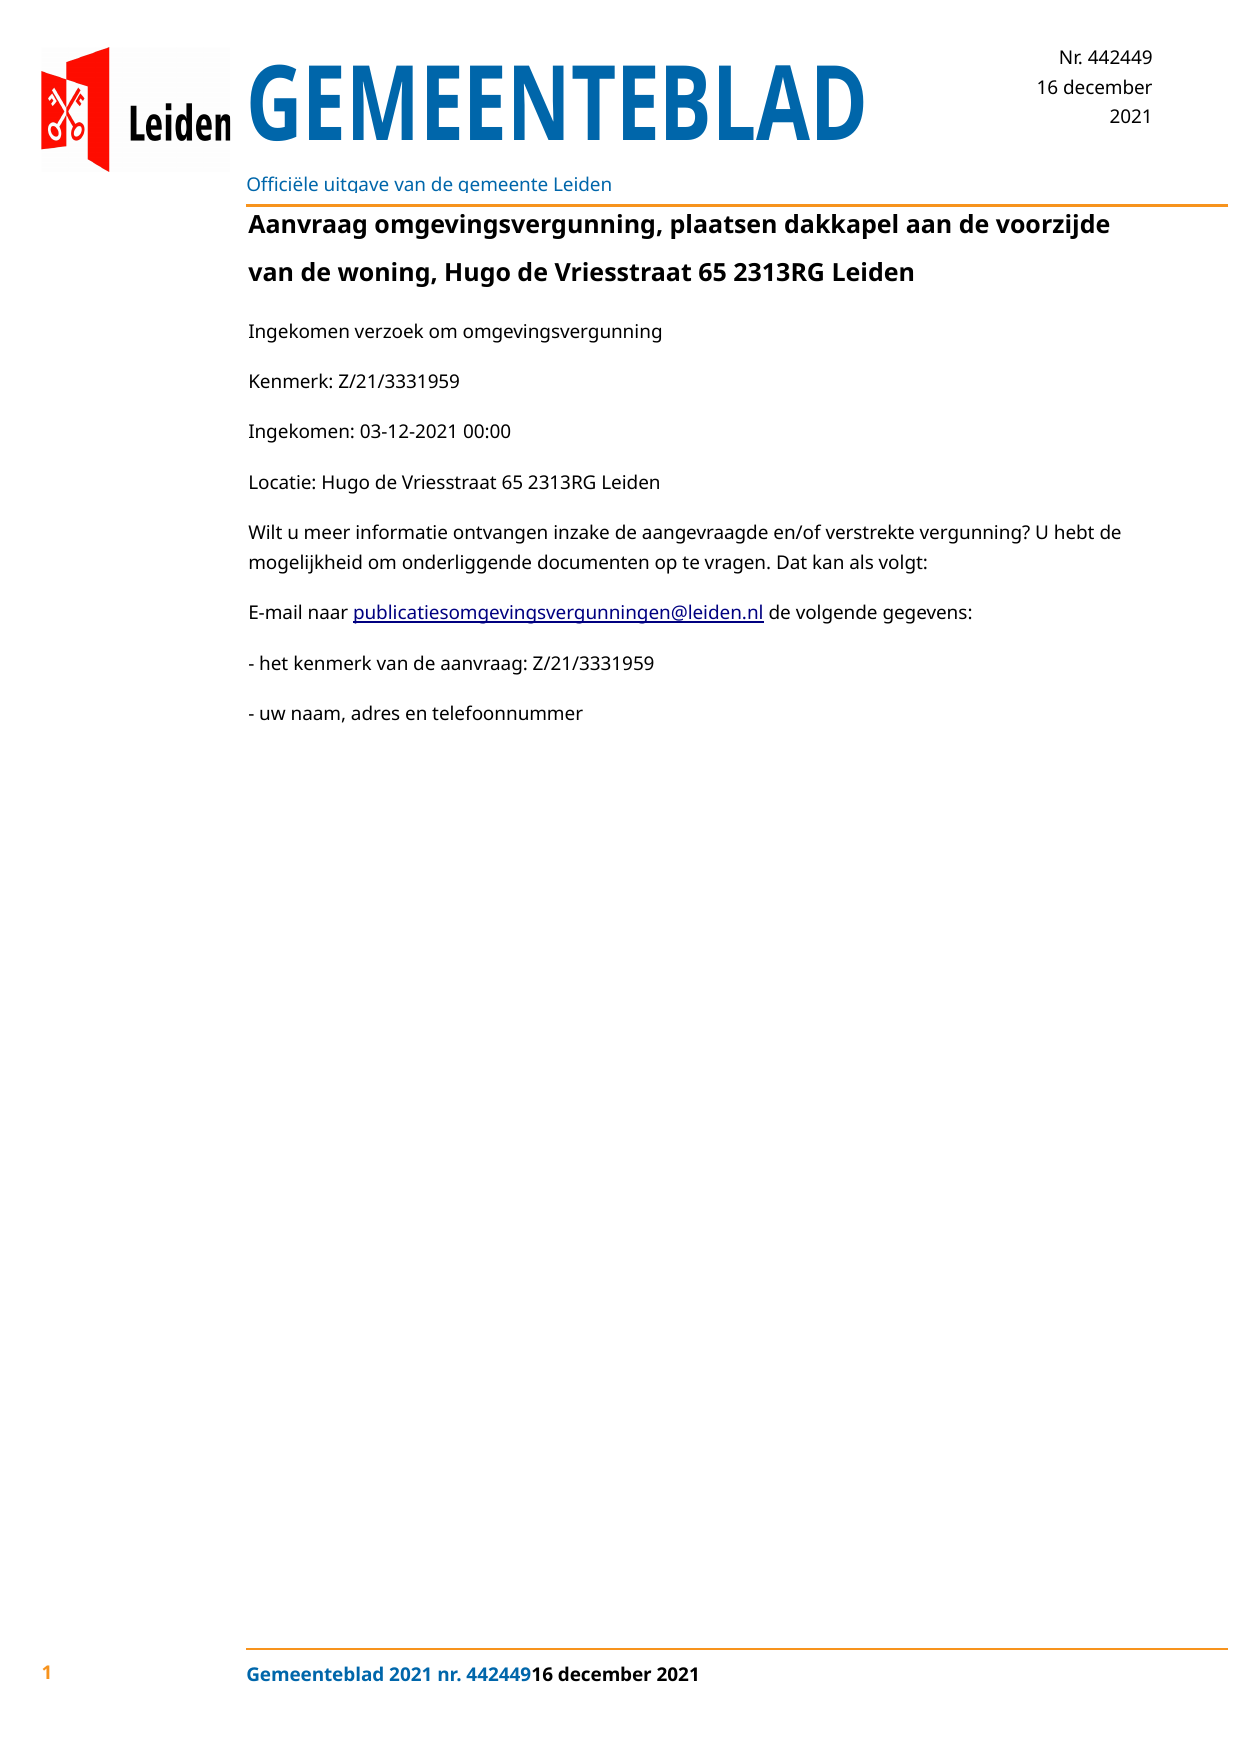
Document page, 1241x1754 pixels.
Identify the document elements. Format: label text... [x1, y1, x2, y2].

text - uw naam, adres en telefoonnummer [248, 700, 1152, 726]
text Aanvraag omgevingsvergunning, plaatsen dakkapel aan de voorzijde van de woning, Hugo de Vriesstraat 65 2313RG Leiden [248, 207, 1152, 288]
text E-mail naar publicatiesomgevingsvergunningen@leiden.nl de volgende gegevens: [248, 599, 1152, 625]
picture [41, 47, 231, 172]
text Wilt u meer informatie ontvangen inzake de aangevraagde en/of verstrekte vergunning? U hebt de mogelijkheid om onderliggende documenten op te vragen. Dat kan als volgt: [248, 519, 1152, 575]
text Ingekomen verzoek om omgevingsvergunning [248, 318, 1152, 344]
text Ingekomen: 03-12-2021 00:00 [248, 419, 1152, 444]
text Kenmerk: Z/21/3331959 [248, 368, 1152, 394]
text - het kenmerk van de aanvraag: Z/21/3331959 [248, 650, 1152, 676]
text Locatie: Hugo de Vriesstraat 65 2313RG Leiden [248, 469, 1152, 495]
